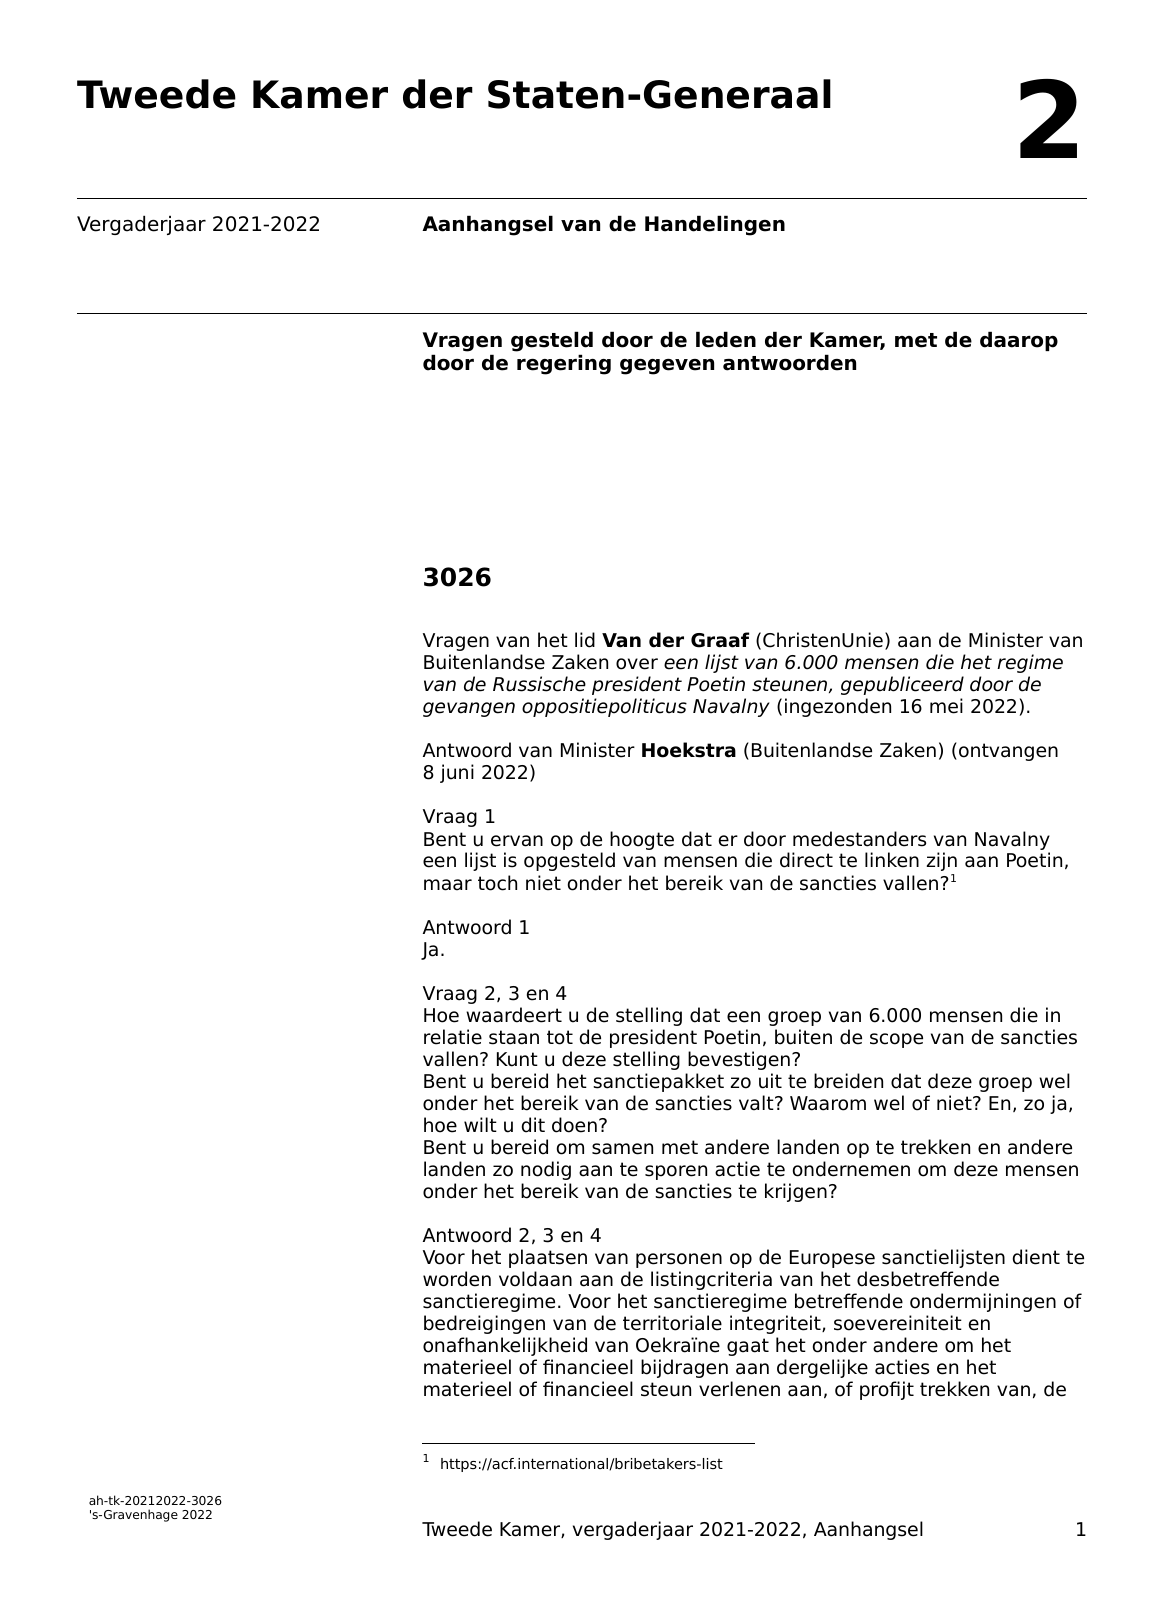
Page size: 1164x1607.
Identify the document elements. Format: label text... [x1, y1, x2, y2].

text Vraag 2, 3 en 4 [422, 983, 1087, 1005]
text ah-tk-20212022-3026 [88, 1494, 323, 1508]
table_cell Vragen gesteld door de leden der Kamer, met de daarop door de regering gegeven antwoorden [422, 314, 1087, 375]
text 3026 [422, 563, 1087, 592]
table_cell Aanhangsel van de Handelingen [422, 199, 1087, 313]
text Bent u ervan op de hoogte dat er door medestanders van Navalny een lijst is opgesteld van mensen die direct te linken zijn aan Poetin, maar toch niet onder het bereik van de sancties vallen? [422, 828, 1087, 894]
text Ja. [422, 938, 1087, 961]
text Vragen van het lid Van der Graaf (ChristenUnie) aan de Minister van Buitenlandse Zaken over een lijst van 6.000 mensen die het regime van de Russische president Poetin steunen, gepubliceerd door de gevangen oppositiepoliticus Navalny (ingezonden 16 mei 2022). [422, 630, 1087, 718]
text Vraag 1 [422, 806, 1087, 828]
text Bent u bereid om samen met andere landen op te trekken en andere landen zo nodig aan te sporen actie te ondernemen om deze mensen onder het bereik van de sancties te krijgen? [422, 1137, 1087, 1202]
table_cell Vergaderjaar 2021-2022 [77, 199, 422, 313]
text Hoe waardeert u de stelling dat een groep van 6.000 mensen die in relatie staan tot de president Poetin, buiten de scope van de sancties vallen? Kunt u deze stelling bevestigen? [422, 1005, 1087, 1071]
text Voor het plaatsen van personen op de Europese sanctielijsten dient te worden voldaan aan de listingcriteria van het desbetreffende sanctieregime. Voor het sanctieregime betreffende ondermijningen of bedreigingen van de territoriale integriteit, soevereiniteit en onafhankelijkheid van Oekraïne gaat het onder andere om het materieel of financieel bijdragen aan dergelijke acties en het materieel of financieel steun verlenen aan, of profijt trekken van, de [422, 1247, 1087, 1401]
table_header Tweede Kamer der Staten-Generaal [77, 59, 886, 198]
text 's-Gravenhage 2022 [88, 1508, 323, 1522]
text Antwoord van Minister Hoekstra (Buitenlandse Zaken) (ontvangen 8 juni 2022) [422, 740, 1087, 784]
text Bent u bereid het sanctiepakket zo uit te breiden dat deze groep wel onder het bereik van de sancties valt? Waarom wel of niet? En, zo ja, hoe wilt u dit doen? [422, 1071, 1087, 1137]
table_cell [77, 314, 422, 375]
text Antwoord 2, 3 en 4 [422, 1225, 1087, 1247]
text Antwoord 1 [422, 917, 1087, 938]
table_header 2 [886, 59, 1087, 198]
text https://acf.international/bribetakers-list [422, 1452, 1087, 1474]
